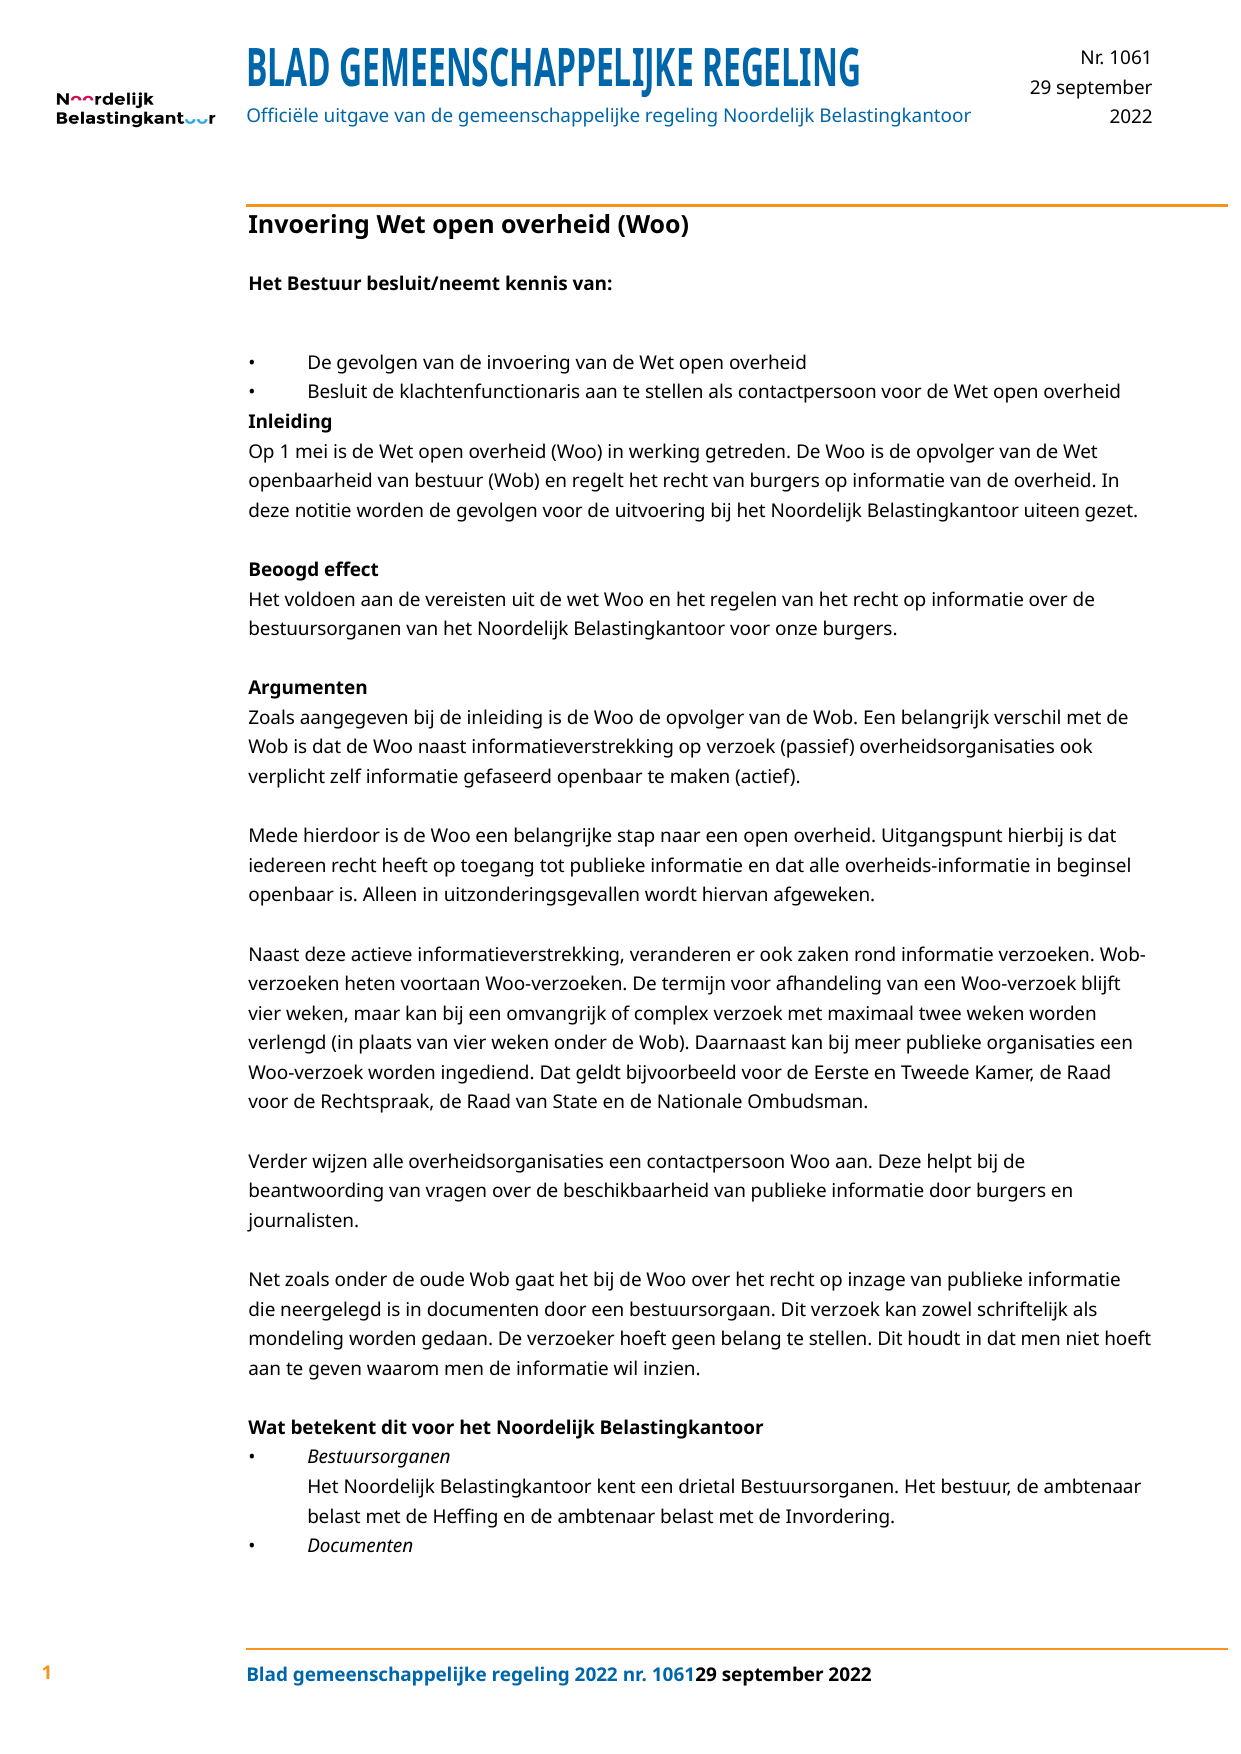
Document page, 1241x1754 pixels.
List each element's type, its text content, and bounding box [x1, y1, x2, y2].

text Argumenten [248, 674, 1152, 700]
text Net zoals onder de oude Wob gaat het bij de Woo over het recht op inzage van publieke informatie die neergelegd is in documenten door een bestuursorgaan. Dit verzoek kan zowel schriftelijk als mondeling worden gedaan. De verzoeker hoeft geen belang te stellen. Dit houdt in dat men niet hoeft aan te geven waarom men de informatie wil inzien. [248, 1266, 1152, 1381]
list Bestuursorganen [248, 1444, 1152, 1469]
text Op 1 mei is de Wet open overheid (Woo) in werking getreden. De Woo is de opvolger van de Wet openbaarheid van bestuur (Wob) en regelt het recht van burgers op informatie van de overheid. In deze notitie worden de gevolgen voor de uitvoering bij het Noordelijk Belastingkantoor uiteen gezet. [248, 438, 1152, 523]
list Documenten [248, 1532, 1152, 1558]
text Het voldoen aan de vereisten uit de wet Woo en het regelen van het recht op informatie over de bestuursorganen van het Noordelijk Belastingkantoor voor onze burgers. [248, 586, 1152, 641]
list Het Noordelijk Belastingkantoor kent een drietal Bestuursorganen. Het bestuur, de ambtenaar belast met de Heffing en de ambtenaar belast met de Invordering. [248, 1473, 1152, 1529]
text Mede hierdoor is de Woo een belangrijke stap naar een open overheid. Uitgangspunt hierbij is dat iedereen recht heeft op toegang tot publieke informatie en dat alle overheids-informatie in beginsel openbaar is. Alleen in uitzonderingsgevallen wordt hiervan afgeweken. [248, 822, 1152, 907]
text Naast deze actieve informatieverstrekking, veranderen er ook zaken rond informatie verzoeken. Wob-verzoeken heten voortaan Woo-verzoeken. De termijn voor afhandeling van een Woo-verzoek blijft vier weken, maar kan bij een omvangrijk of complex verzoek met maximaal twee weken worden verlengd (in plaats van vier weken onder de Wob). Daarnaast kan bij meer publieke organisaties een Woo-verzoek worden ingediend. Dat geldt bijvoorbeeld voor de Eerste en Tweede Kamer, de Raad voor de Rechtspraak, de Raad van State en de Nationale Ombudsman. [248, 941, 1152, 1114]
text Beoogd effect [248, 556, 1152, 582]
text Wat betekent dit voor het Noordelijk Belastingkantoor [248, 1414, 1152, 1440]
text Verder wijzen alle overheidsorganisaties een contactpersoon Woo aan. Deze helpt bij de beantwoording van vragen over de beschikbaarheid van publieke informatie door burgers en journalisten. [248, 1148, 1152, 1233]
text Inleiding [248, 408, 1152, 434]
text Invoering Wet open overheid (Woo) [248, 207, 1152, 241]
list Besluit de klachtenfunctionaris aan te stellen als contactpersoon voor de Wet open overheid [248, 379, 1152, 404]
picture [41, 47, 231, 172]
text Zoals aangegeven bij de inleiding is de Woo de opvolger van de Wob. Een belangrijk verschil met de Wob is dat de Woo naast informatieverstrekking op verzoek (passief) overheidsorganisaties ook verplicht zelf informatie gefaseerd openbaar te maken (actief). [248, 704, 1152, 789]
text Het Bestuur besluit/neemt kennis van: [248, 270, 1152, 296]
list De gevolgen van de invoering van de Wet open overheid [248, 349, 1152, 375]
